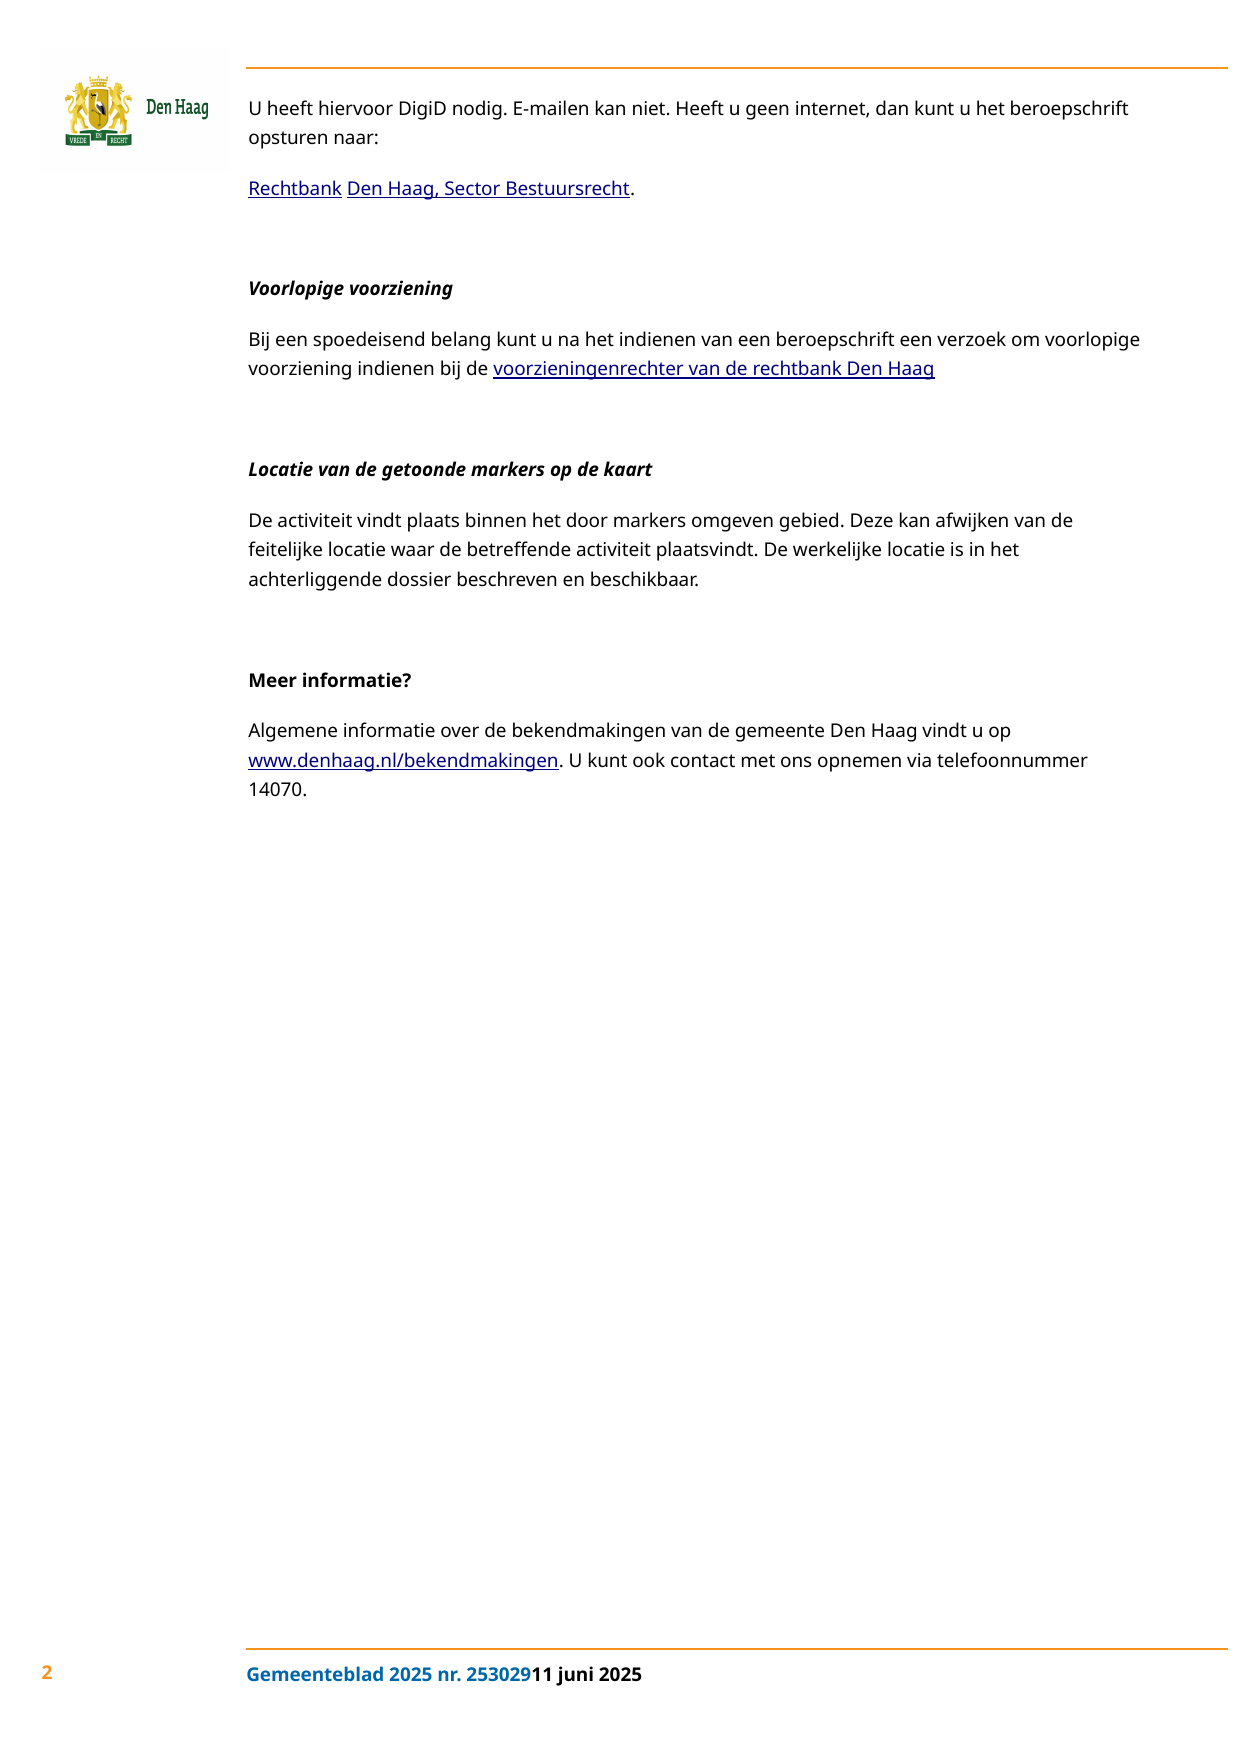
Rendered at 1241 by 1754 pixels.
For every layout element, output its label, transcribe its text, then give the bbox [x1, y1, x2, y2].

picture [41, 47, 231, 172]
text Meer informatie? [248, 667, 1152, 693]
text Algemene informatie over de bekendmakingen van de gemeente Den Haag vindt u op www.denhaag.nl/bekendmakingen. U kunt ook contact met ons opnemen via telefoonnummer 14070. [248, 717, 1152, 802]
text De activiteit vindt plaats binnen het door markers omgeven gebied. Deze kan afwijken van de feitelijke locatie waar de betreffende activiteit plaatsvindt. De werkelijke locatie is in het achterliggende dossier beschreven en beschikbaar. [248, 507, 1152, 592]
text Bij een spoedeisend belang kunt u na het indienen van een beroepschrift een verzoek om voorlopige voorziening indienen bij de voorzieningenrechter van de rechtbank Den Haag [248, 326, 1152, 381]
text Locatie van de getoonde markers op de kaart [248, 456, 1152, 482]
text U heeft hiervoor DigiD nodig. E-mailen kan niet. Heeft u geen internet, dan kunt u het beroepschrift opsturen naar: [248, 95, 1152, 150]
text Voorlopige voorziening [248, 276, 1152, 301]
text Rechtbank Den Haag, Sector Bestuursrecht. [248, 175, 1152, 201]
